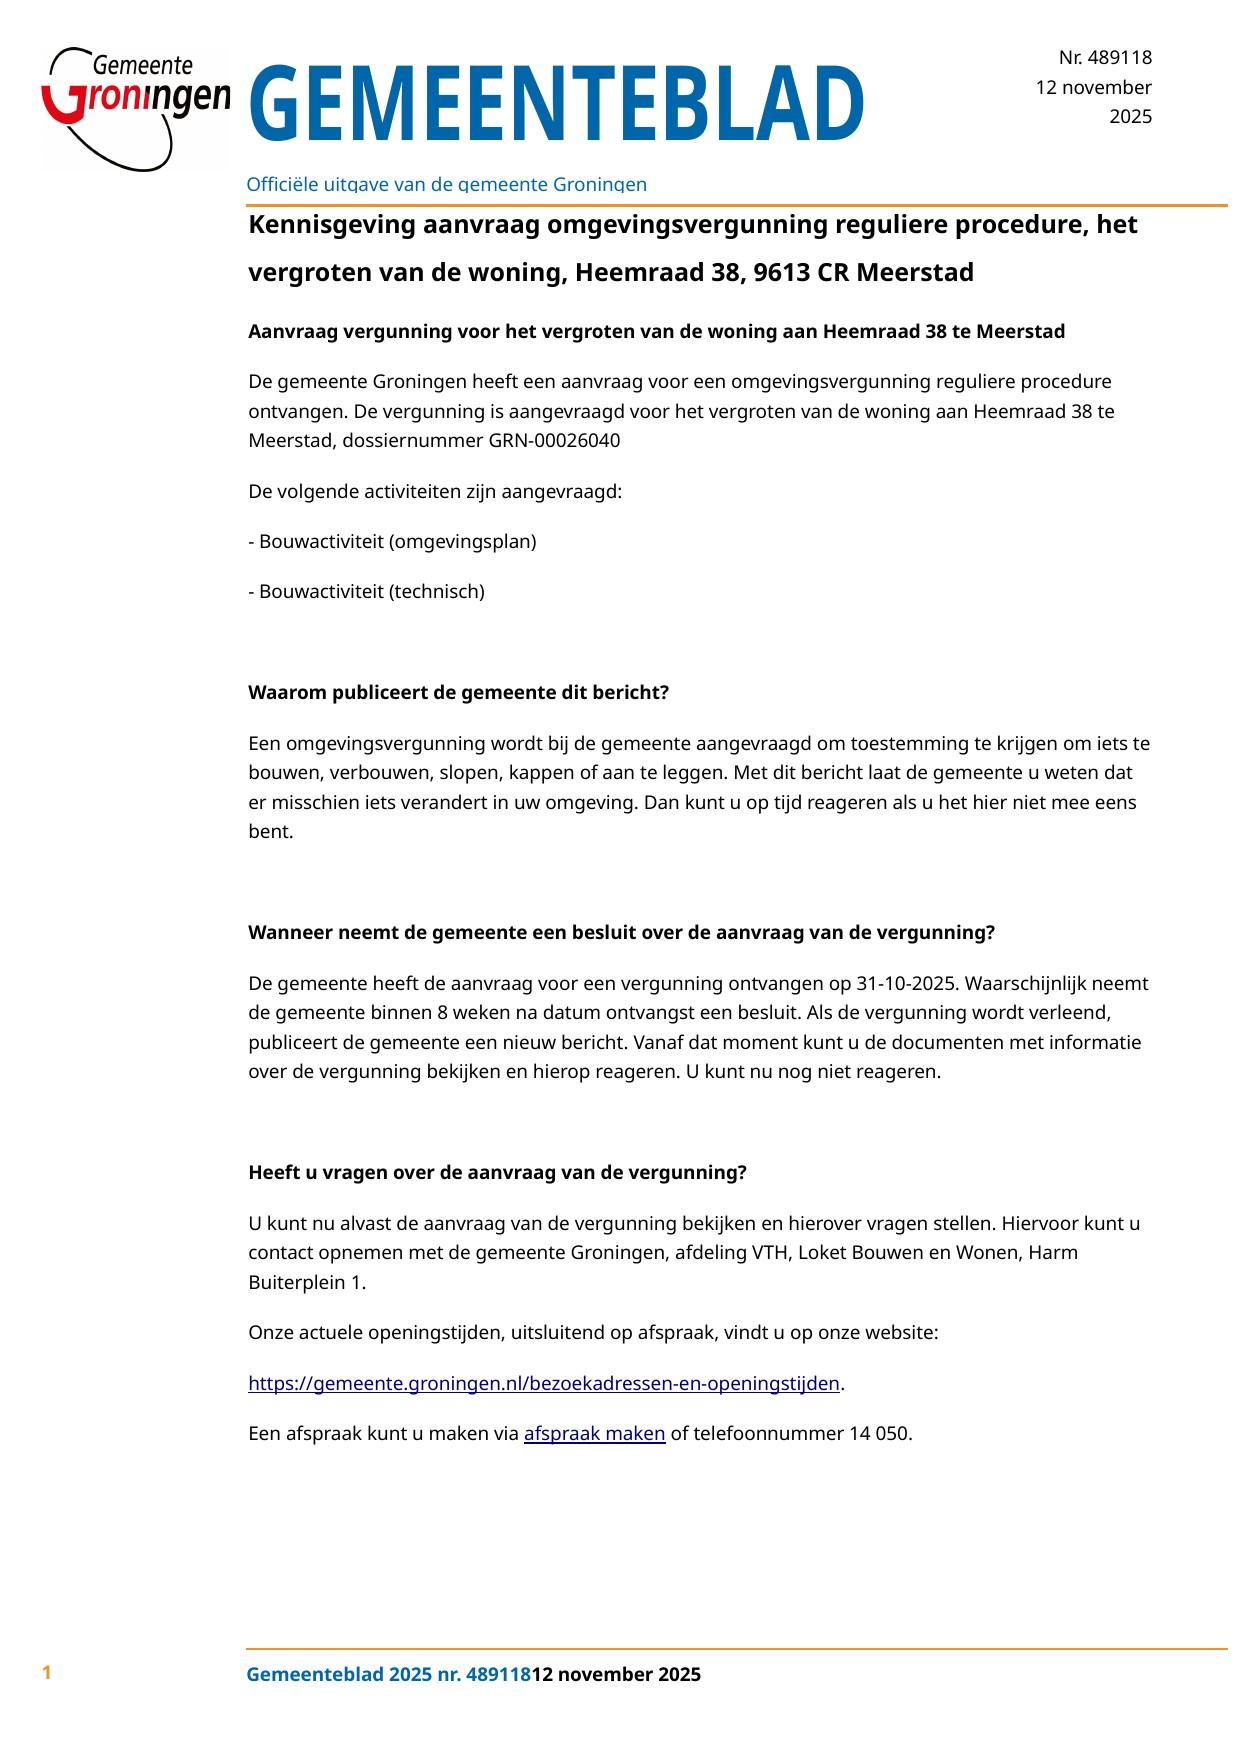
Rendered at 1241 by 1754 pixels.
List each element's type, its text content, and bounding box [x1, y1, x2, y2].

text - Bouwactiviteit (technisch) [248, 579, 1152, 604]
text https://gemeente.groningen.nl/bezoekadressen-en-openingstijden. [248, 1370, 1152, 1396]
text Een afspraak kunt u maken via afspraak maken of telefoonnummer 14 050. [248, 1420, 1152, 1446]
text Kennisgeving aanvraag omgevingsvergunning reguliere procedure, het vergroten van de woning, Heemraad 38, 9613 CR Meerstad [248, 207, 1152, 288]
text De gemeente Groningen heeft een aanvraag voor een omgevingsvergunning reguliere procedure ontvangen. De vergunning is aangevraagd voor het vergroten van de woning aan Heemraad 38 te Meerstad, dossiernummer GRN-00026040 [248, 368, 1152, 453]
text Onze actuele openingstijden, uitsluitend op afspraak, vindt u op onze website: [248, 1319, 1152, 1345]
text De gemeente heeft de aanvraag voor een vergunning ontvangen op 31-10-2025. Waarschijnlijk neemt de gemeente binnen 8 weken na datum ontvangst een besluit. Als de vergunning wordt verleend, publiceert de gemeente een nieuw bericht. Vanaf dat moment kunt u de documenten met informatie over de vergunning bekijken en hierop reageren. U kunt nu nog niet reageren. [248, 970, 1152, 1084]
text Heeft u vragen over de aanvraag van de vergunning? [248, 1159, 1152, 1185]
text U kunt nu alvast de aanvraag van de vergunning bekijken en hierover vragen stellen. Hiervoor kunt u contact opnemen met de gemeente Groningen, afdeling VTH, Loket Bouwen en Wonen, Harm Buiterplein 1. [248, 1210, 1152, 1295]
text Waarom publiceert de gemeente dit bericht? [248, 679, 1152, 705]
text De volgende activiteiten zijn aangevraagd: [248, 478, 1152, 504]
text Een omgevingsvergunning wordt bij de gemeente aangevraagd om toestemming te krijgen om iets te bouwen, verbouwen, slopen, kappen of aan te leggen. Met dit bericht laat de gemeente u weten dat er misschien iets verandert in uw omgeving. Dan kunt u op tijd reageren als u het hier niet mee eens bent. [248, 730, 1152, 844]
text Aanvraag vergunning voor het vergroten van de woning aan Heemraad 38 te Meerstad [248, 318, 1152, 344]
text - Bouwactiviteit (omgevingsplan) [248, 528, 1152, 554]
picture [41, 47, 231, 172]
text Wanneer neemt de gemeente een besluit over de aanvraag van de vergunning? [248, 919, 1152, 945]
